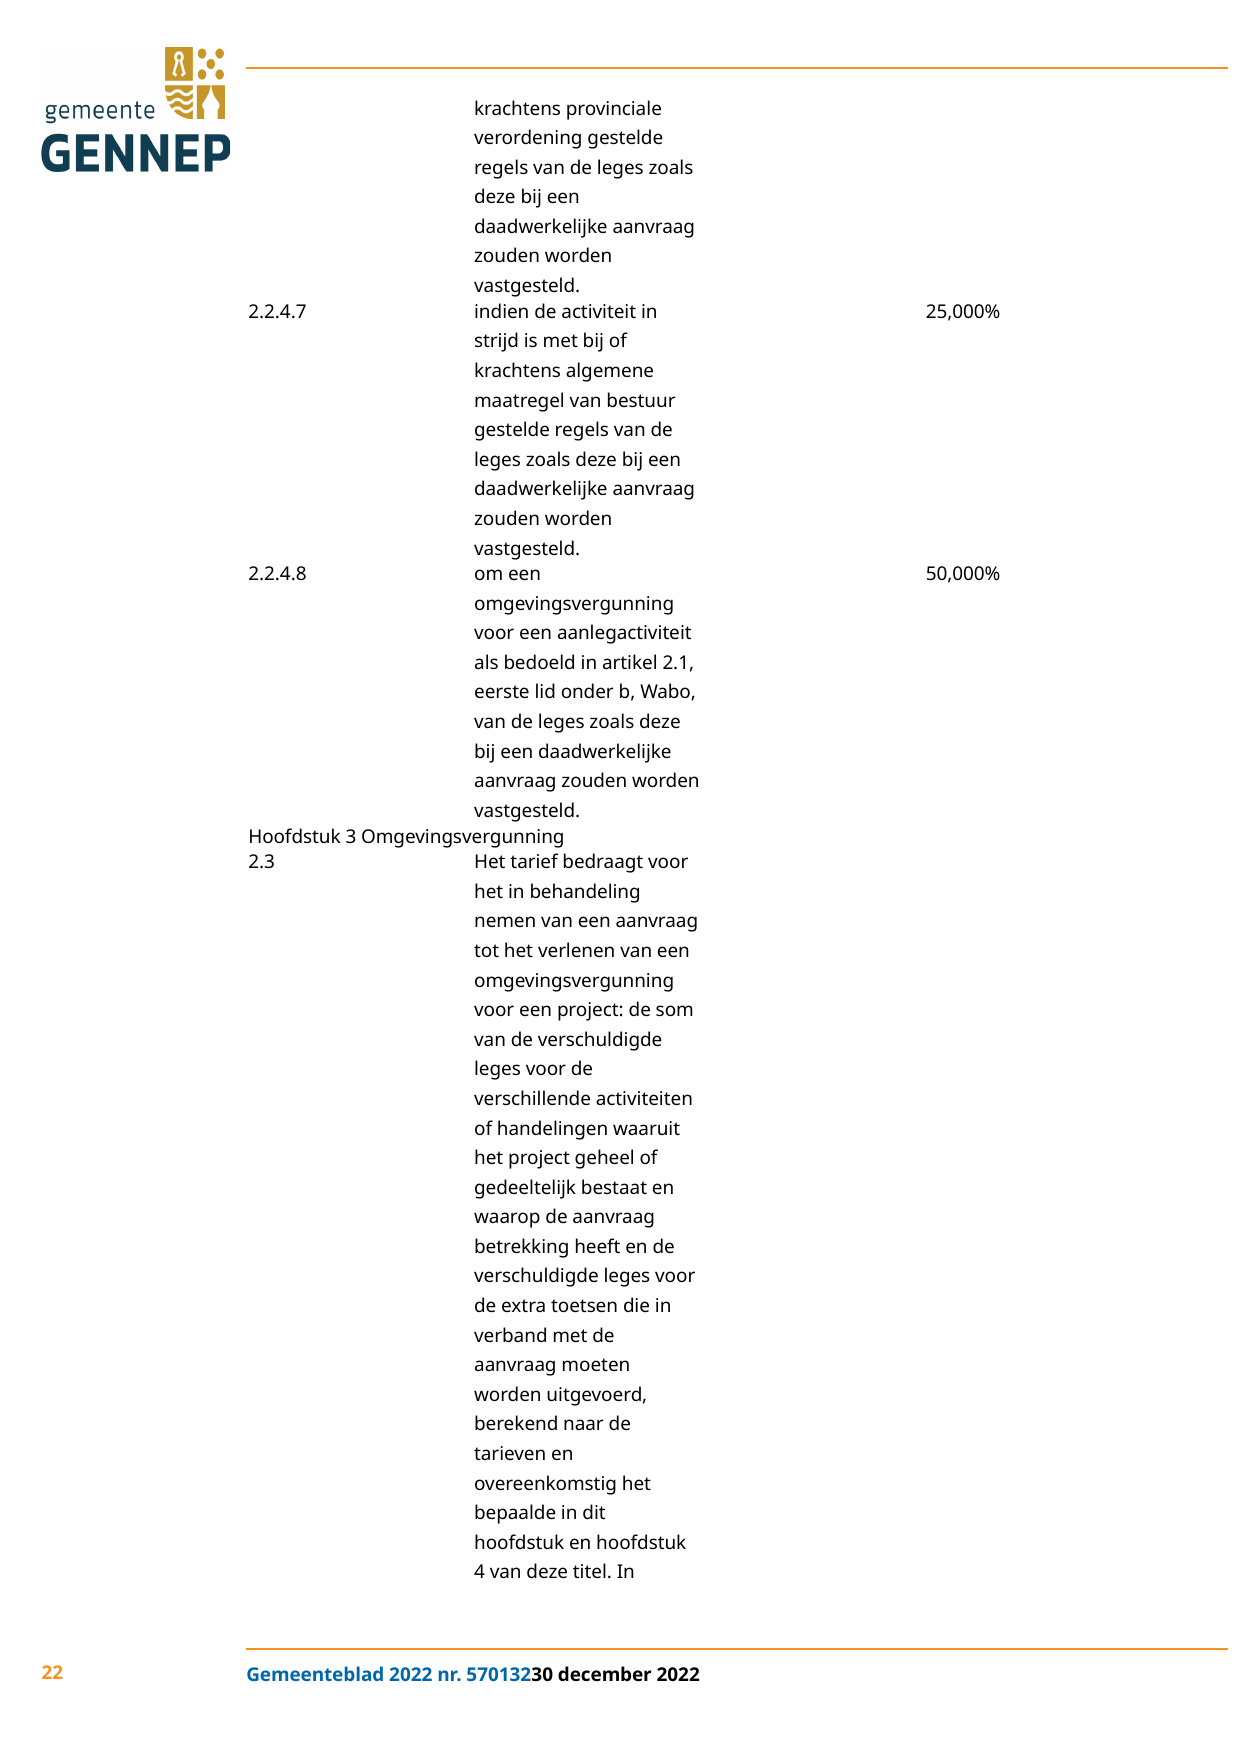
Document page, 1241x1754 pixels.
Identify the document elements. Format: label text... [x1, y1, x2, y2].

table_cell 25,000% [926, 298, 1152, 560]
table_cell 50,000% [926, 560, 1152, 823]
table_cell [700, 560, 926, 823]
table_cell [700, 298, 926, 560]
table_cell [700, 849, 926, 1584]
table_cell indien de activiteit in strijd is met bij of krachtens algemene maatregel van bestuur gestelde regels van de leges zoals deze bij een daadwerkelijke aanvraag zouden worden vastgesteld. [474, 298, 700, 560]
table_cell [926, 95, 1152, 298]
picture [41, 47, 231, 172]
table_cell Het tarief bedraagt voor het in behandeling nemen van een aanvraag tot het verlenen van een omgevingsvergunning voor een project: de som van de verschuldigde leges voor de verschillende activiteiten of handelingen waaruit het project geheel of gedeeltelijk bestaat en waarop de aanvraag betrekking heeft en de verschuldigde leges voor de extra toetsen die in verband met de aanvraag moeten worden uitgevoerd, berekend naar de tarieven en overeenkomstig het bepaalde in dit hoofdstuk en hoofdstuk 4 van deze titel. In [474, 849, 700, 1584]
table_cell om een omgevingsvergunning voor een aanlegactiviteit als bedoeld in artikel 2.1, eerste lid onder b, Wabo, van de leges zoals deze bij een daadwerkelijke aanvraag zouden worden vastgesteld. [474, 560, 700, 823]
table_cell [926, 849, 1152, 1584]
table_cell 2.3 [248, 849, 474, 1584]
table_cell [248, 95, 474, 298]
table_cell [700, 95, 926, 298]
table_cell 2.2.4.7 [248, 298, 474, 560]
table_cell krachtens provinciale verordening gestelde regels van de leges zoals deze bij een daadwerkelijke aanvraag zouden worden vastgesteld. [474, 95, 700, 298]
table_cell 2.2.4.8 [248, 560, 474, 823]
table_cell Hoofdstuk 3 Omgevingsvergunning [248, 823, 1152, 848]
